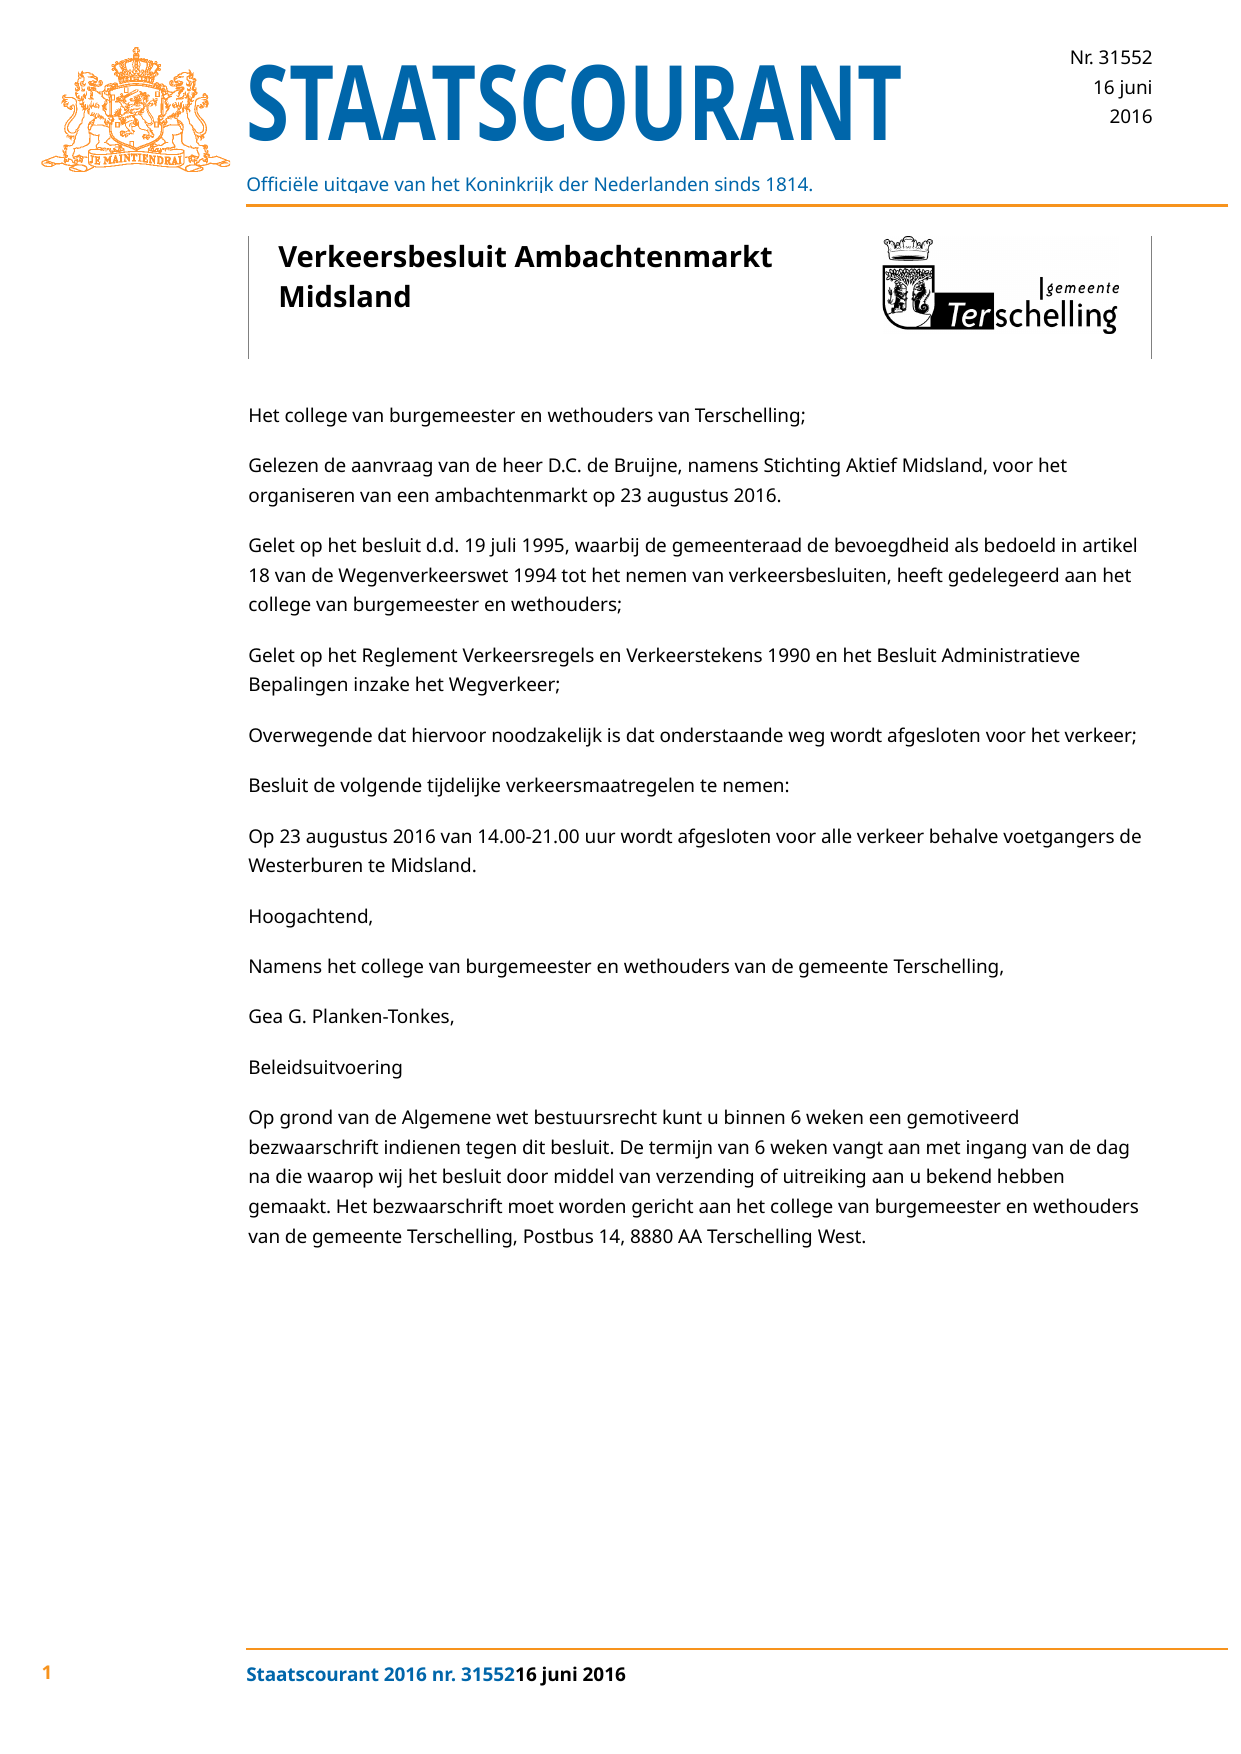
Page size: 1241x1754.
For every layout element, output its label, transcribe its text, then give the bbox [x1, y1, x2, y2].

text Het college van burgemeester en wethouders van Terschelling; [248, 402, 1152, 428]
text Op 23 augustus 2016 van 14.00-21.00 uur wordt afgesloten voor alle verkeer behalve voetgangers de Westerburen te Midsland. [248, 823, 1152, 878]
text Gelet op het Reglement Verkeersregels en Verkeerstekens 1990 en het Besluit Administratieve Bepalingen inzake het Wegverkeer; [248, 642, 1152, 697]
text Hoogachtend, [248, 903, 1152, 928]
text Beleidsuitvoering [248, 1054, 1152, 1080]
text Gelet op het besluit d.d. 19 juli 1995, waarbij de gemeenteraad de bevoegdheid als bedoeld in artikel 18 van de Wegenverkeerswet 1994 tot het nemen van verkeersbesluiten, heeft gedelegeerd aan het college van burgemeester en wethouders; [248, 532, 1152, 617]
table_header [850, 236, 1151, 359]
text Op grond van de Algemene wet bestuursrecht kunt u binnen 6 weken een gemotiveerd bezwaarschrift indienen tegen dit besluit. De termijn van 6 weken vangt aan met ingang van de dag na die waarop wij het besluit door middel van verzending of uitreiking aan u bekend hebben gemaakt. Het bezwaarschrift moet worden gericht aan het college van burgemeester en wethouders van de gemeente Terschelling, Postbus 14, 8880 AA Terschelling West. [248, 1104, 1152, 1248]
text Gea G. Planken-Tonkes, [248, 1004, 1152, 1029]
text Gelezen de aanvraag van de heer D.C. de Bruijne, namens Stichting Aktief Midsland, voor het organiseren van een ambachtenmarkt op 23 augustus 2016. [248, 452, 1152, 508]
text Namens het college van burgemeester en wethouders van de gemeente Terschelling, [248, 953, 1152, 979]
picture [41, 47, 231, 172]
text Besluit de volgende tijdelijke verkeersmaatregelen te nemen: [248, 772, 1152, 798]
table_header Verkeersbesluit Ambachtenmarkt Midsland [249, 236, 850, 359]
text Overwegende dat hiervoor noodzakelijk is dat onderstaande weg wordt afgesloten voor het verkeer; [248, 722, 1152, 748]
picture [882, 236, 1119, 334]
